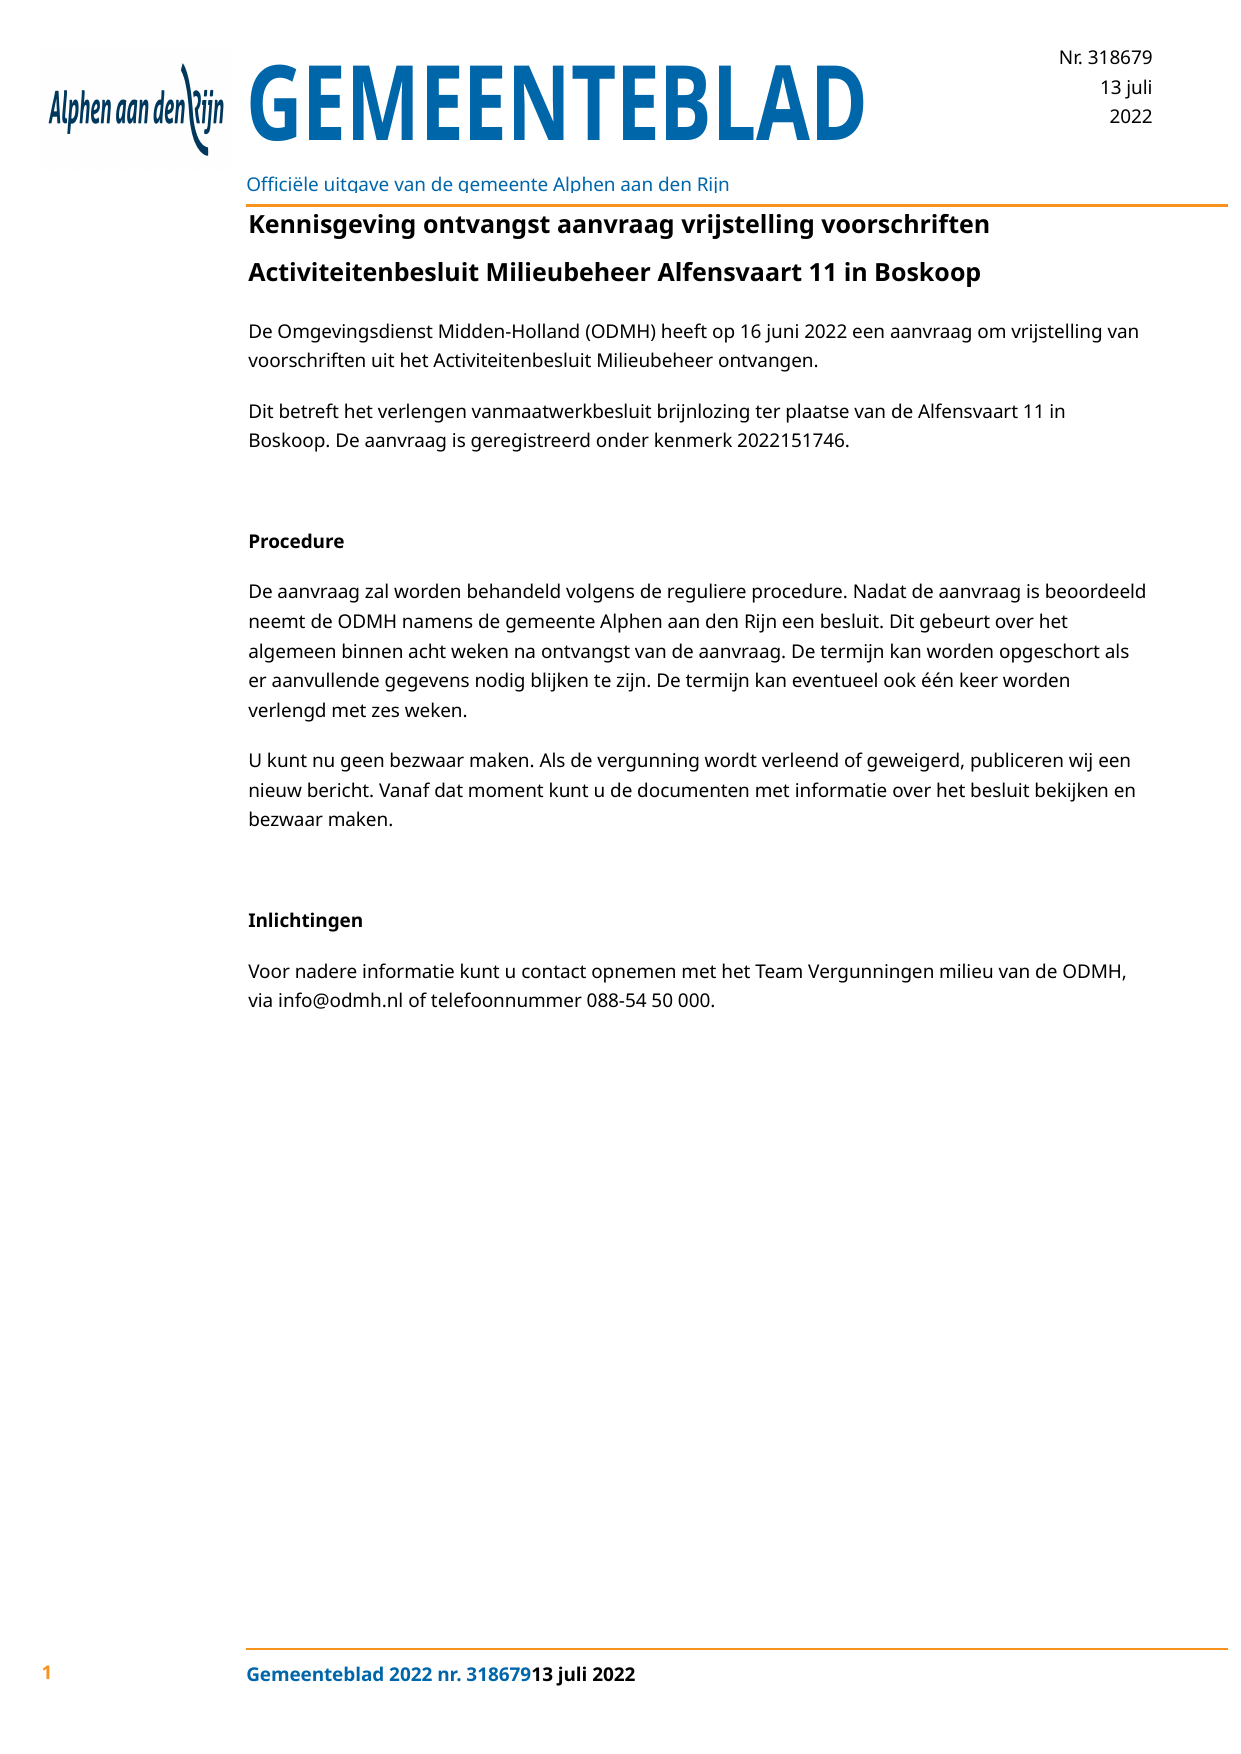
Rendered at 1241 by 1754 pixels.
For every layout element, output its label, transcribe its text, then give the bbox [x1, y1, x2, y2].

text Inlichtingen [248, 907, 1152, 933]
text Kennisgeving ontvangst aanvraag vrijstelling voorschriften Activiteitenbesluit Milieubeheer Alfensvaart 11 in Boskoop [248, 207, 1152, 288]
text De aanvraag zal worden behandeld volgens de reguliere procedure. Nadat de aanvraag is beoordeeld neemt de ODMH namens de gemeente Alphen aan den Rijn een besluit. Dit gebeurt over het algemeen binnen acht weken na ontvangst van de aanvraag. De termijn kan worden opgeschort als er aanvullende gegevens nodig blijken te zijn. De termijn kan eventueel ook één keer worden verlengd met zes weken. [248, 579, 1152, 723]
text Dit betreft het verlengen vanmaatwerkbesluit brijnlozing ter plaatse van de Alfensvaart 11 in Boskoop. De aanvraag is geregistreerd onder kenmerk 2022151746. [248, 398, 1152, 453]
text Voor nadere informatie kunt u contact opnemen met het Team Vergunningen milieu van de ODMH, via info@odmh.nl of telefoonnummer 088-54 50 000. [248, 958, 1152, 1013]
text Procedure [248, 528, 1152, 554]
text De Omgevingsdienst Midden-Holland (ODMH) heeft op 16 juni 2022 een aanvraag om vrijstelling van voorschriften uit het Activiteitenbesluit Milieubeheer ontvangen. [248, 318, 1152, 373]
picture [41, 47, 231, 172]
text U kunt nu geen bezwaar maken. Als de vergunning wordt verleend of geweigerd, publiceren wij een nieuw bericht. Vanaf dat moment kunt u de documenten met informatie over het besluit bekijken en bezwaar maken. [248, 747, 1152, 832]
